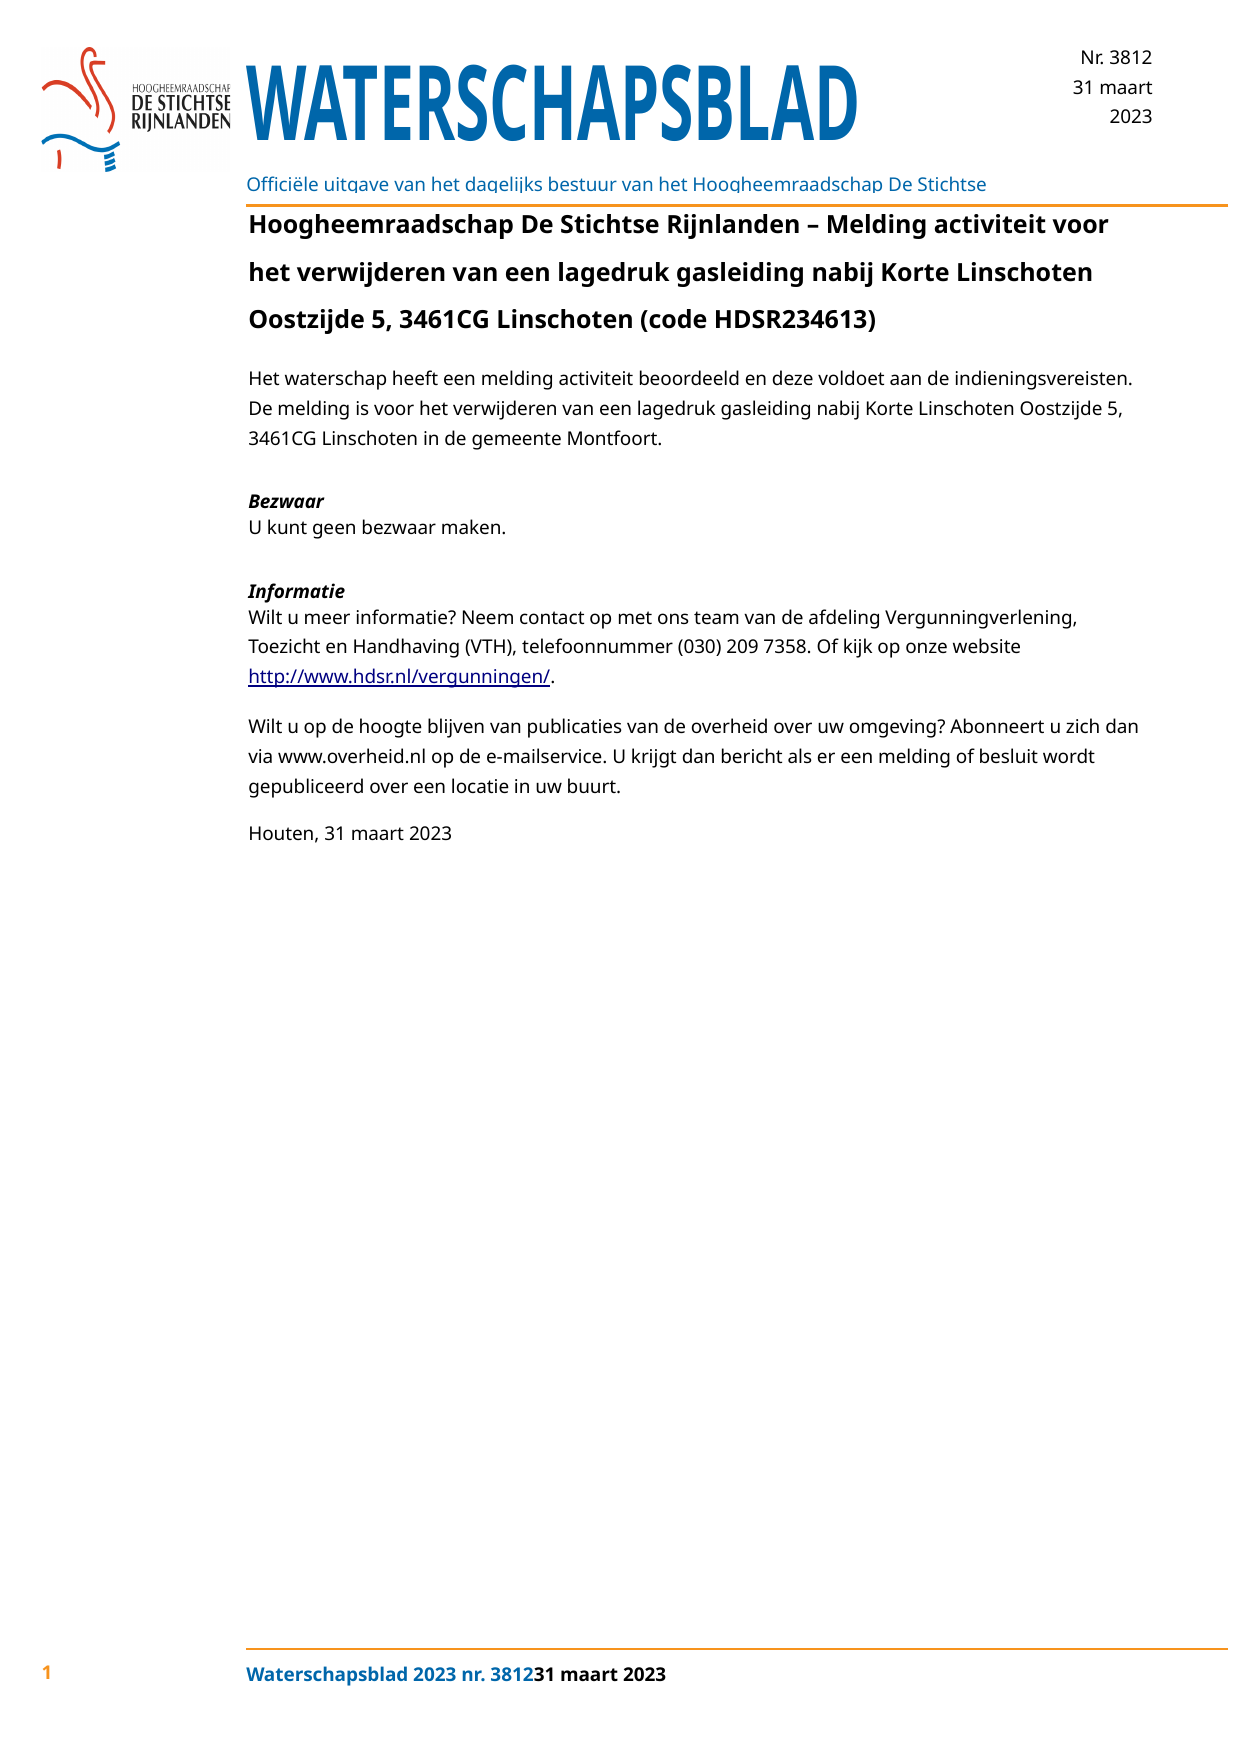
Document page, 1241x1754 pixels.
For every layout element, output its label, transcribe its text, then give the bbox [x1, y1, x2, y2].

text Informatie [248, 578, 1152, 604]
text Wilt u op de hoogte blijven van publicaties van de overheid over uw omgeving? Abonneert u zich dan via www.overheid.nl op de e-mailservice. U krijgt dan bericht als er een melding of besluit wordt gepubliceerd over een locatie in uw buurt. [248, 714, 1152, 798]
text Hoogheemraadschap De Stichtse Rijnlanden – Melding activiteit voor het verwijderen van een lagedruk gasleiding nabij Korte Linschoten Oostzijde 5, 3461CG Linschoten (code HDSR234613) [248, 207, 1152, 336]
text Het waterschap heeft een melding activiteit beoordeeld en deze voldoet aan de indieningsvereisten. De melding is voor het verwijderen van een lagedruk gasleiding nabij Korte Linschoten Oostzijde 5, 3461CG Linschoten in de gemeente Montfoort. [248, 366, 1152, 450]
text Wilt u meer informatie? Neem contact op met ons team van de afdeling Vergunningverlening, Toezicht en Handhaving (VTH), telefoonnummer (030) 209 7358. Of kijk op onze website http://www.hdsr.nl/vergunningen/. [248, 604, 1152, 689]
picture [41, 47, 231, 172]
text Houten, 31 maart 2023 [248, 821, 1152, 846]
text U kunt geen bezwaar maken. [248, 514, 1152, 540]
text Bezwaar [248, 489, 1152, 514]
